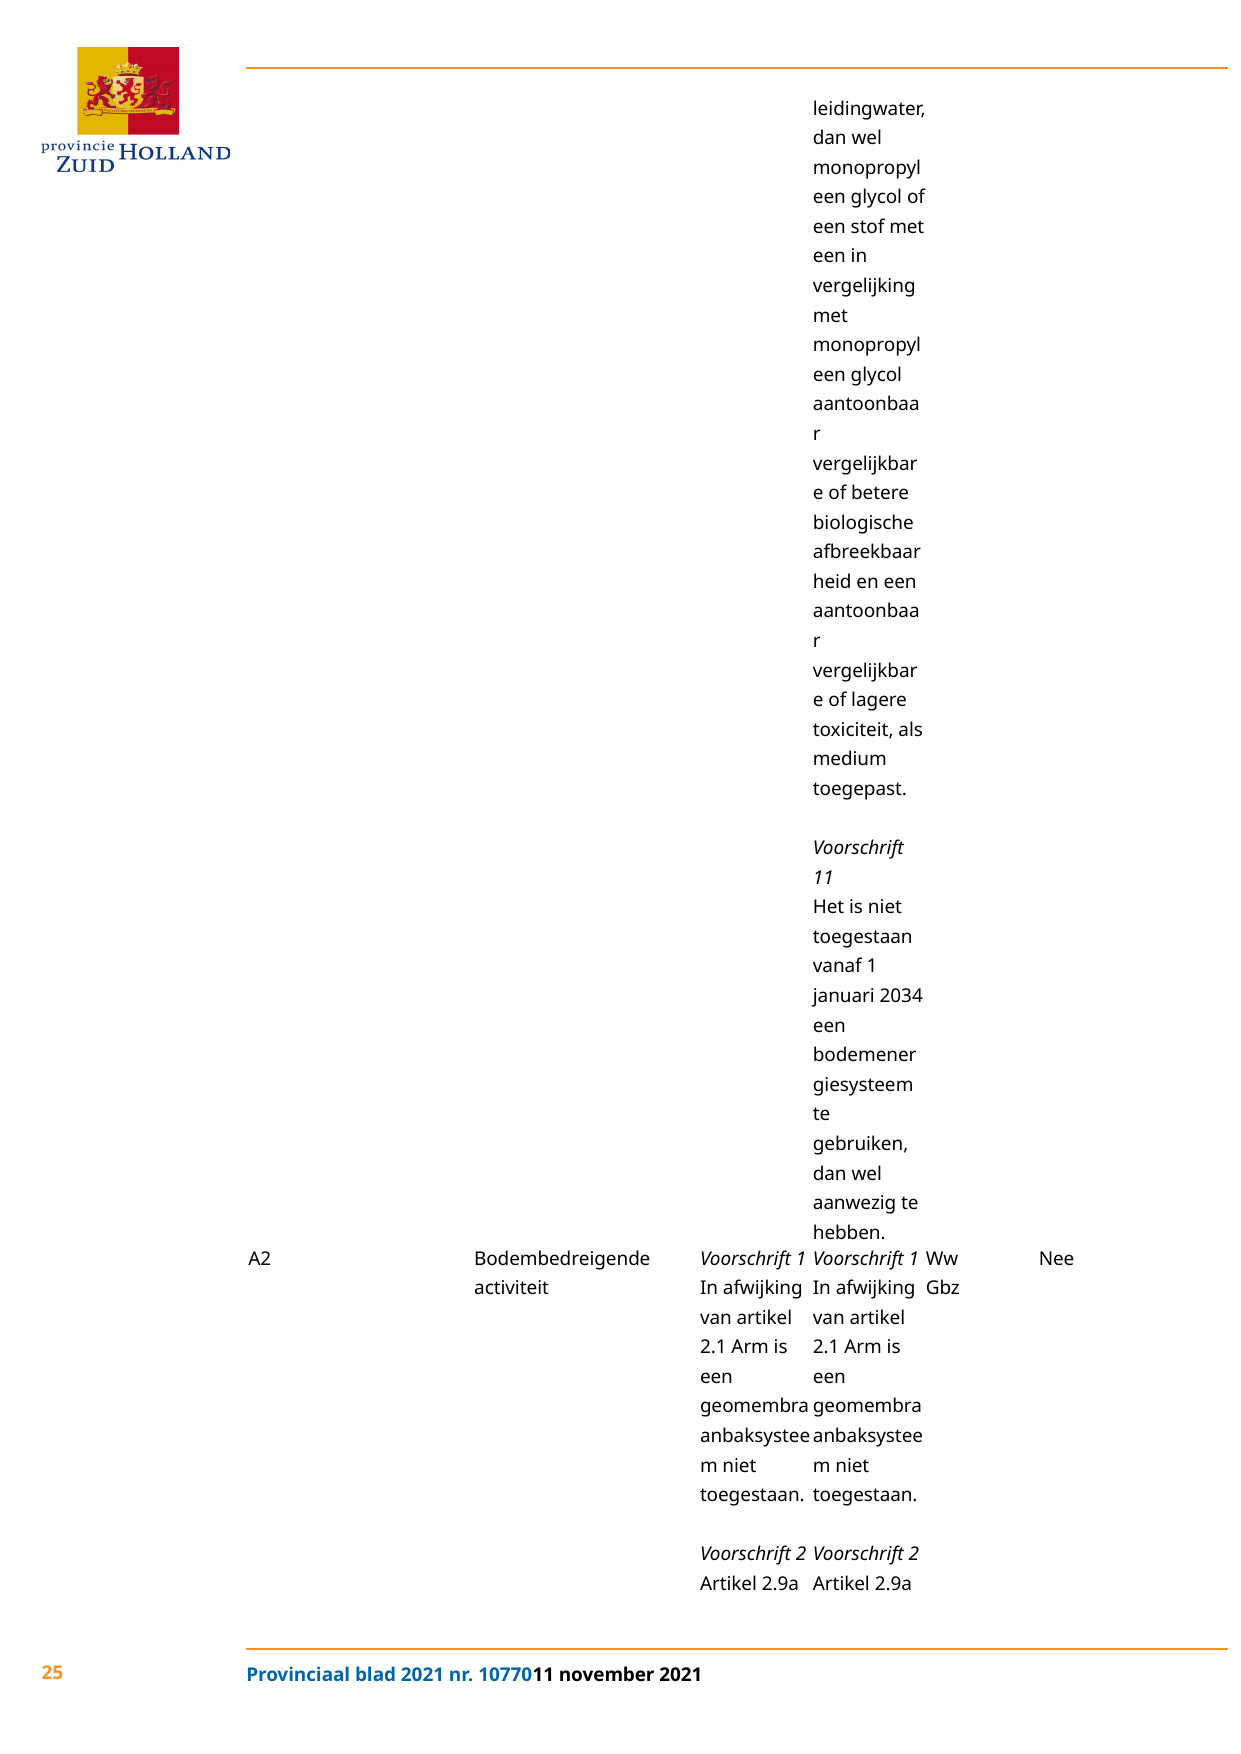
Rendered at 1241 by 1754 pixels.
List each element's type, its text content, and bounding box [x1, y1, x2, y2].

table_cell [361, 95, 587, 1245]
table_cell [248, 95, 361, 1245]
picture [41, 47, 231, 172]
table_cell A2 [248, 1245, 474, 1596]
table_cell leidingwater, dan wel monopropyleen glycol of een stof met een in vergelijking met monopropyleen glycol aantoonbaar vergelijkbare of betere biologische afbreekbaarheid en een aantoonbaar vergelijkbare of lagere toxiciteit, als medium toegepast. Voorschrift 11 Het is niet toegestaan vanaf 1 januari 2034 een bodemenergiesysteem te gebruiken, dan wel aanwezig te hebben. [813, 95, 926, 1245]
table_cell Voorschrift 1 In afwijking van artikel 2.1 Arm is een geomembraanbaksysteem niet toegestaan. Voorschrift 2 Artikel 2.9a [700, 1245, 813, 1596]
table_cell [1039, 95, 1152, 1245]
table_cell Ww Gbz [926, 1245, 1038, 1596]
table_cell [587, 95, 813, 1245]
table_cell Nee [1039, 1245, 1152, 1596]
table_cell [926, 95, 1038, 1245]
table_cell Voorschrift 1 In afwijking van artikel 2.1 Arm is een geomembraanbaksysteem niet toegestaan. Voorschrift 2 Artikel 2.9a [813, 1245, 926, 1596]
table_cell Bodembedreigende activiteit [474, 1245, 700, 1596]
